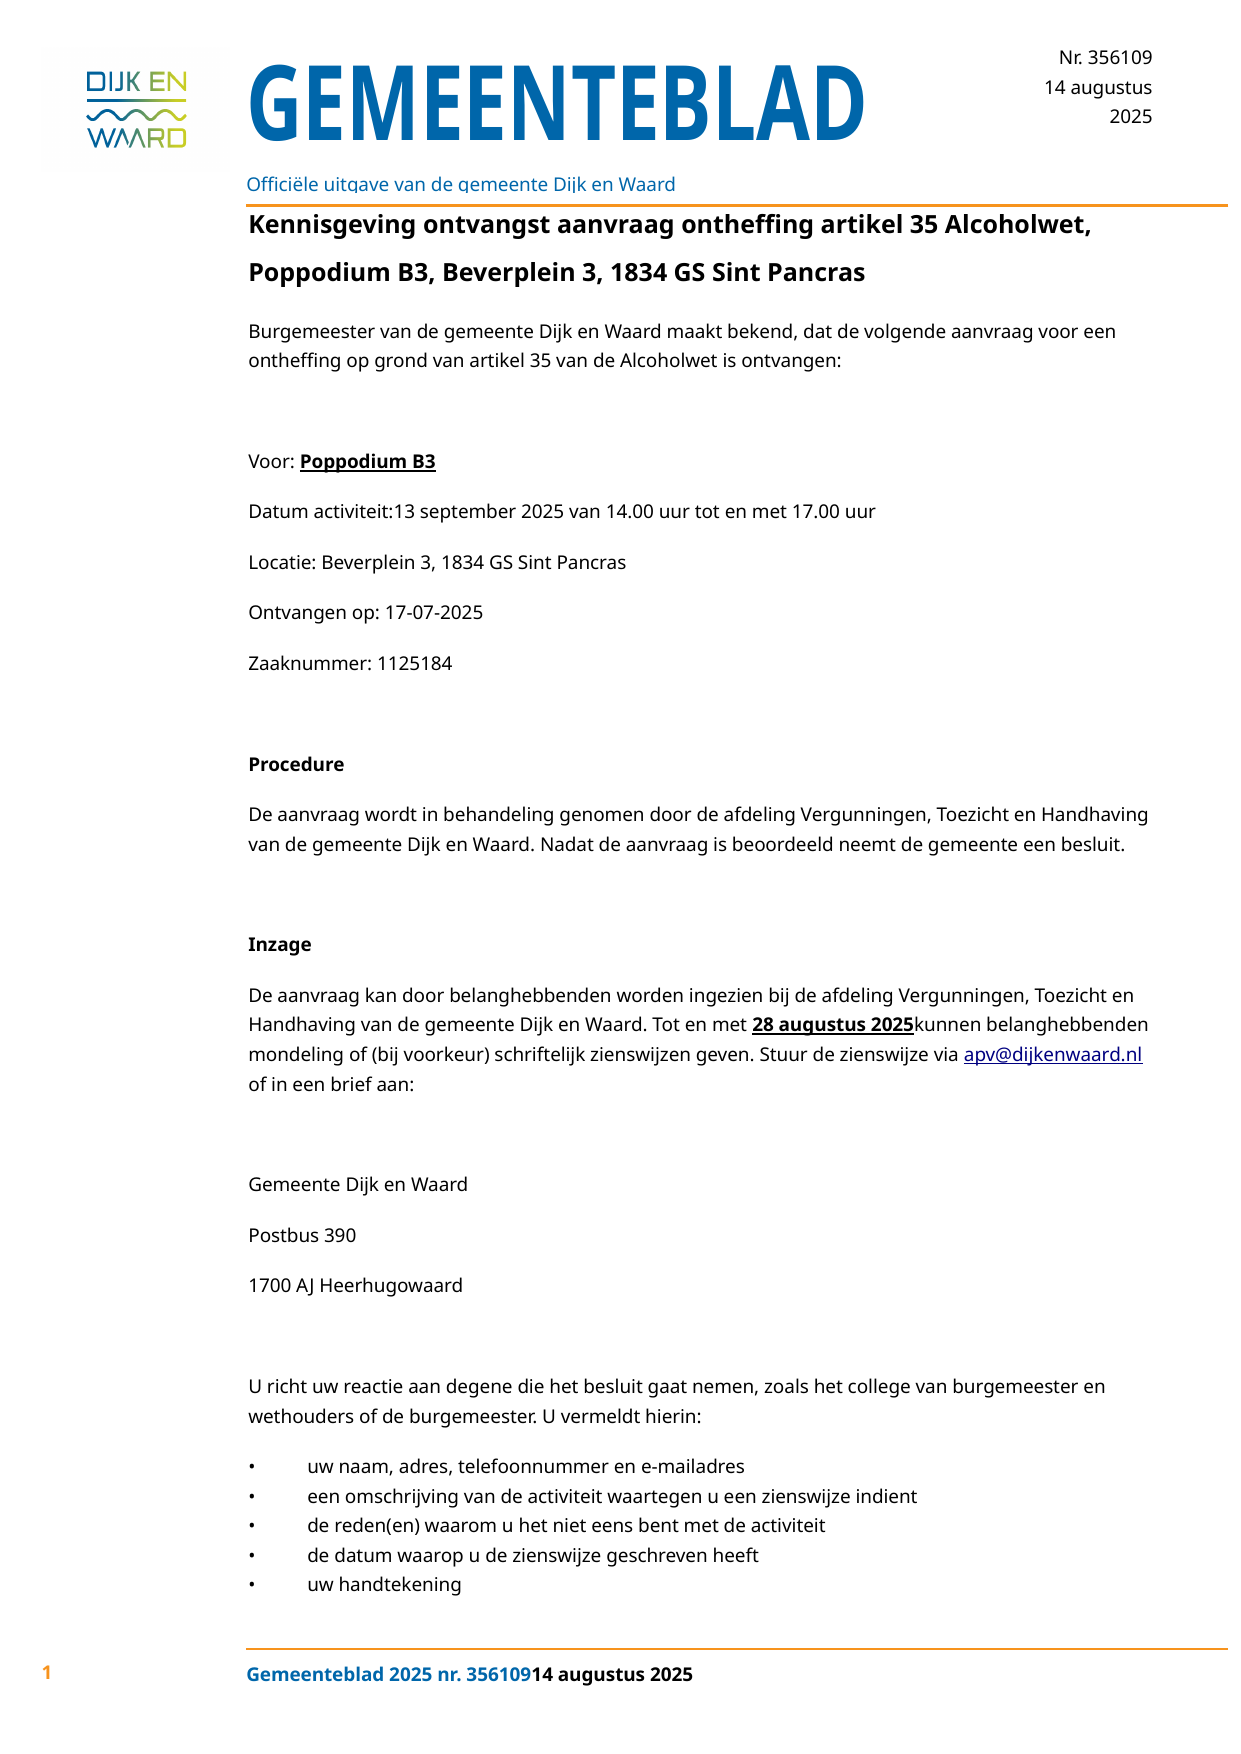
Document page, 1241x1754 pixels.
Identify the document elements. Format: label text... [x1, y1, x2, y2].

text U richt uw reactie aan degene die het besluit gaat nemen, zoals het college van burgemeester en wethouders of de burgemeester. U vermeldt hierin: [248, 1373, 1152, 1429]
list de datum waarop u de zienswijze geschreven heeft [248, 1542, 1152, 1568]
text 1700 AJ Heerhugowaard [248, 1272, 1152, 1298]
list de reden(en) waarom u het niet eens bent met de activiteit [248, 1512, 1152, 1538]
text De aanvraag wordt in behandeling genomen door de afdeling Vergunningen, Toezicht en Handhaving van de gemeente Dijk en Waard. Nadat de aanvraag is beoordeeld neemt de gemeente een besluit. [248, 801, 1152, 857]
text De aanvraag kan door belanghebbenden worden ingezien bij de afdeling Vergunningen, Toezicht en Handhaving van de gemeente Dijk en Waard. Tot en met 28 augustus 2025kunnen belanghebbenden mondeling of (bij voorkeur) schriftelijk zienswijzen geven. Stuur de zienswijze via apv@dijkenwaard.nl of in een brief aan: [248, 982, 1152, 1097]
list uw handtekening [248, 1572, 1152, 1597]
text Burgemeester van de gemeente Dijk en Waard maakt bekend, dat de volgende aanvraag voor een ontheffing op grond van artikel 35 van de Alcoholwet is ontvangen: [248, 318, 1152, 373]
text Datum activiteit:13 september 2025 van 14.00 uur tot en met 17.00 uur [248, 499, 1152, 524]
text Inzage [248, 932, 1152, 957]
list uw naam, adres, telefoonnummer en e-mailadres [248, 1453, 1152, 1479]
text Voor: Poppodium B3 [248, 448, 1152, 474]
text Ontvangen op: 17-07-2025 [248, 599, 1152, 625]
text Procedure [248, 751, 1152, 777]
list een omschrijving van de activiteit waartegen u een zienswijze indient [248, 1483, 1152, 1509]
text Kennisgeving ontvangst aanvraag ontheffing artikel 35 Alcoholwet, Poppodium B3, Beverplein 3, 1834 GS Sint Pancras [248, 207, 1152, 288]
text Zaaknummer: 1125184 [248, 650, 1152, 676]
text Gemeente Dijk en Waard [248, 1172, 1152, 1197]
text Locatie: Beverplein 3, 1834 GS Sint Pancras [248, 549, 1152, 575]
text Postbus 390 [248, 1222, 1152, 1248]
picture [41, 47, 231, 172]
